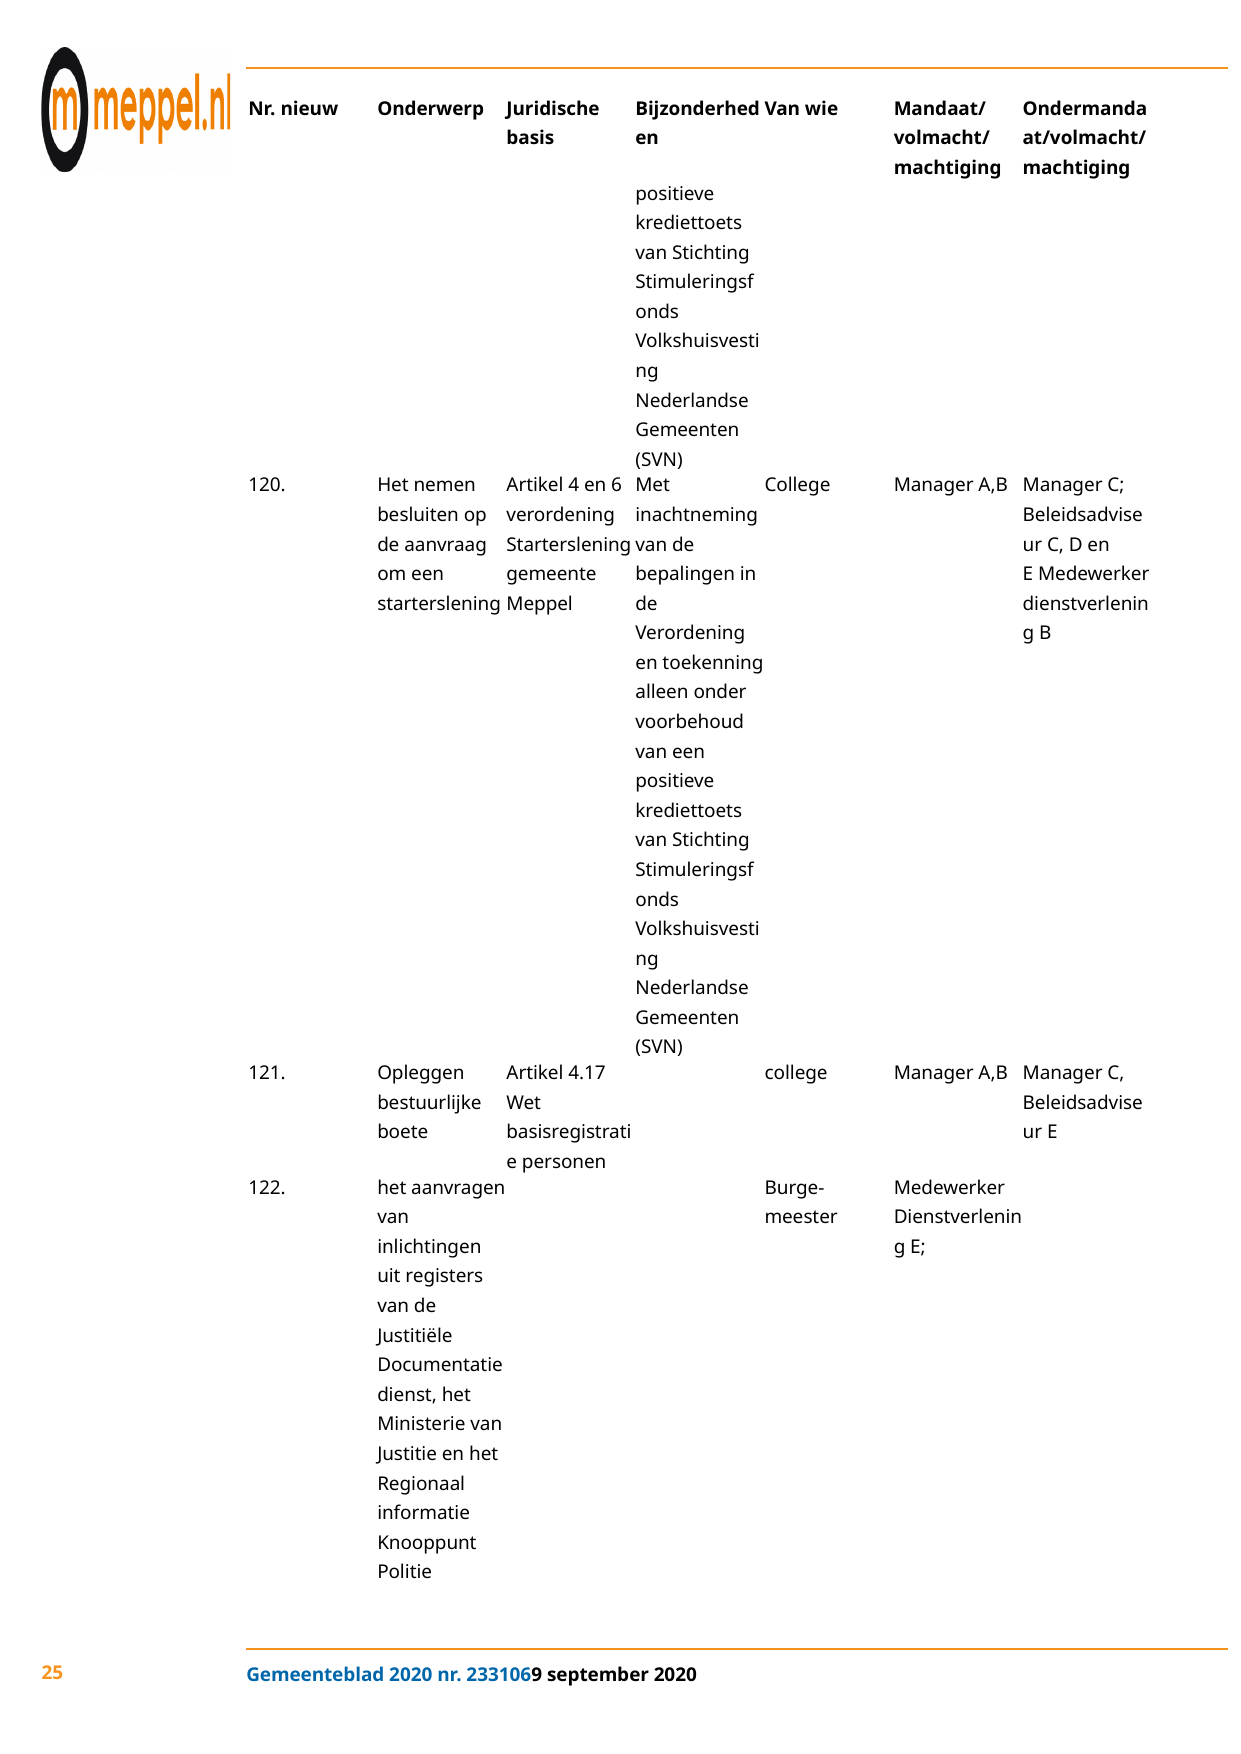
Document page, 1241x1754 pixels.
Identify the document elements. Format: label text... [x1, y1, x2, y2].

table_cell [1023, 180, 1152, 472]
table_cell Opleggen bestuurlijke boete [377, 1060, 506, 1174]
table_cell [635, 1174, 764, 1584]
table_cell Manager C, Beleidsadviseur E [1023, 1060, 1152, 1174]
table_cell college [764, 1060, 893, 1174]
table_cell Manager C; Beleidsadviseur C, D en E Medewerker dienstverlening B [1023, 472, 1152, 1059]
table_cell [506, 180, 635, 472]
table_cell [506, 1174, 635, 1584]
table_cell Het nemen besluiten op de aanvraag om een starterslening [377, 472, 506, 1059]
table_cell [248, 1060, 377, 1174]
table_cell Manager A,B [894, 1060, 1022, 1174]
table_cell Met inachtneming van de bepalingen in de Verordening en toekenning alleen onder voorbehoud van een positieve krediettoets van Stichting Stimuleringsfonds Volkshuisvesting Nederlandse Gemeenten (SVN) [635, 472, 764, 1059]
table_cell Artikel 4.17 Wet basisregistratie personen [506, 1060, 635, 1174]
table_cell [635, 1060, 764, 1174]
table_cell Artikel 4 en 6 verordening Starterslening gemeente Meppel [506, 472, 635, 1059]
table_cell het aanvragen van inlichtingen uit registers van de Justitiële Documentatiedienst, het Ministerie van Justitie en het Regionaal informatie Knooppunt Politie [377, 1174, 506, 1584]
table_cell positieve krediettoets van Stichting Stimuleringsfonds Volkshuisvesting Nederlandse Gemeenten (SVN) [635, 180, 764, 472]
table_header Bijzonderheden [635, 95, 764, 180]
table_cell College [764, 472, 893, 1059]
table_cell Medewerker Dienstverlening E; [894, 1174, 1022, 1584]
table_cell [248, 1174, 377, 1584]
table_cell Manager A,B [894, 472, 1022, 1059]
table_cell [1023, 1174, 1152, 1584]
picture [41, 47, 231, 172]
table_header Mandaat/volmacht/machtiging [894, 95, 1022, 180]
table_header Onderwerp [377, 95, 506, 180]
table_cell [377, 180, 506, 472]
table_header Ondermandaat/volmacht/ machtiging [1023, 95, 1152, 180]
table_header Van wie [764, 95, 893, 180]
table_cell [764, 180, 893, 472]
table_header Juridische basis [506, 95, 635, 180]
table_cell [894, 180, 1022, 472]
table_cell [248, 472, 377, 1059]
table_header Nr. nieuw [248, 95, 377, 180]
table_cell [248, 180, 377, 472]
table_cell Burge-meester [764, 1174, 893, 1584]
